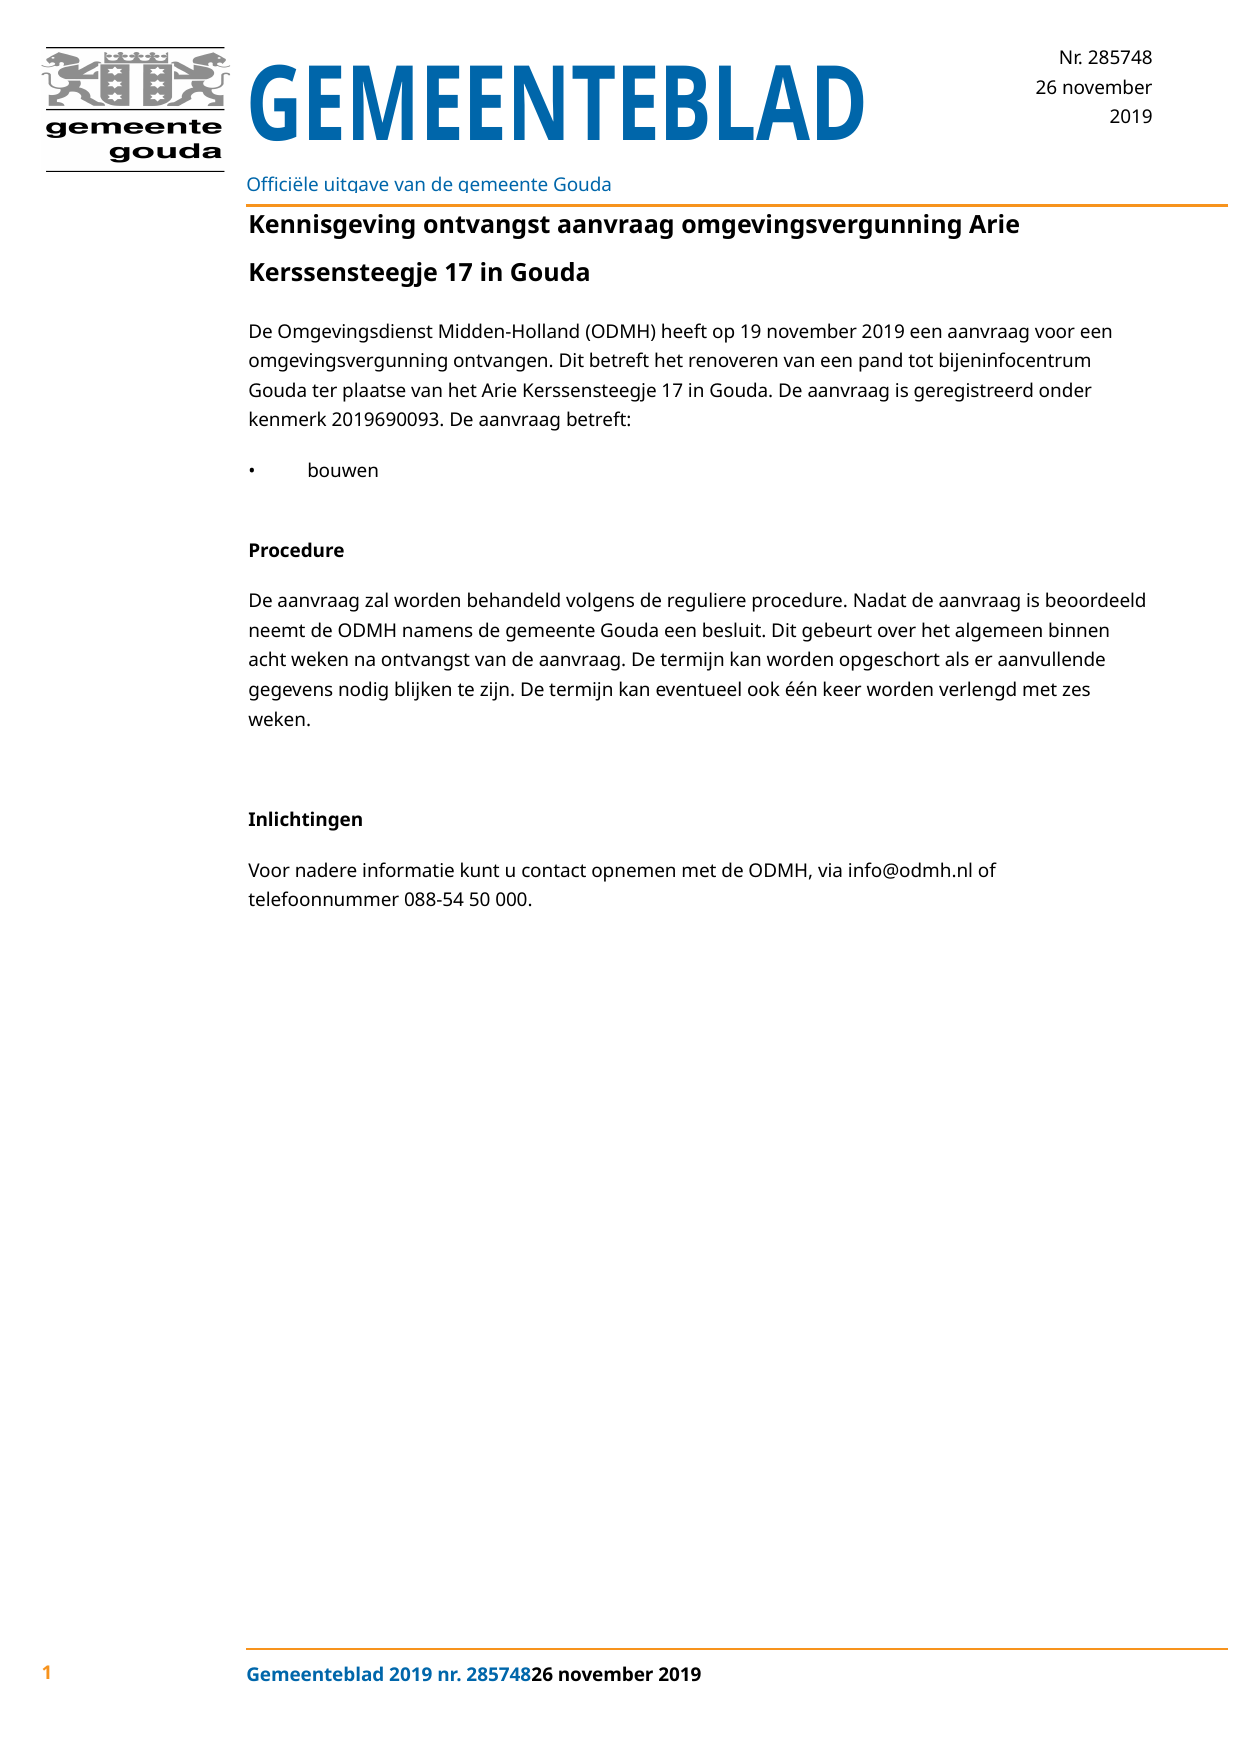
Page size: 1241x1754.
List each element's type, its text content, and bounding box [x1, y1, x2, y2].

text Inlichtingen [248, 807, 1152, 832]
text De Omgevingsdienst Midden-Holland (ODMH) heeft op 19 november 2019 een aanvraag voor een omgevingsvergunning ontvangen. Dit betreft het renoveren van een pand tot bijeninfocentrum Gouda ter plaatse van het Arie Kerssensteegje 17 in Gouda. De aanvraag is geregistreerd onder kenmerk 2019690093. De aanvraag betreft: [248, 318, 1152, 432]
text Procedure [248, 537, 1152, 563]
text De aanvraag zal worden behandeld volgens de reguliere procedure. Nadat de aanvraag is beoordeeld neemt de ODMH namens de gemeente Gouda een besluit. Dit gebeurt over het algemeen binnen acht weken na ontvangst van de aanvraag. De termijn kan worden opgeschort als er aanvullende gegevens nodig blijken te zijn. De termijn kan eventueel ook één keer worden verlengd met zes weken. [248, 587, 1152, 732]
text Kennisgeving ontvangst aanvraag omgevingsvergunning Arie Kerssensteegje 17 in Gouda [248, 207, 1152, 288]
picture [41, 47, 231, 172]
text Voor nadere informatie kunt u contact opnemen met de ODMH, via info@odmh.nl of telefoonnummer 088-54 50 000. [248, 857, 1152, 912]
list bouwen [248, 457, 1152, 483]
